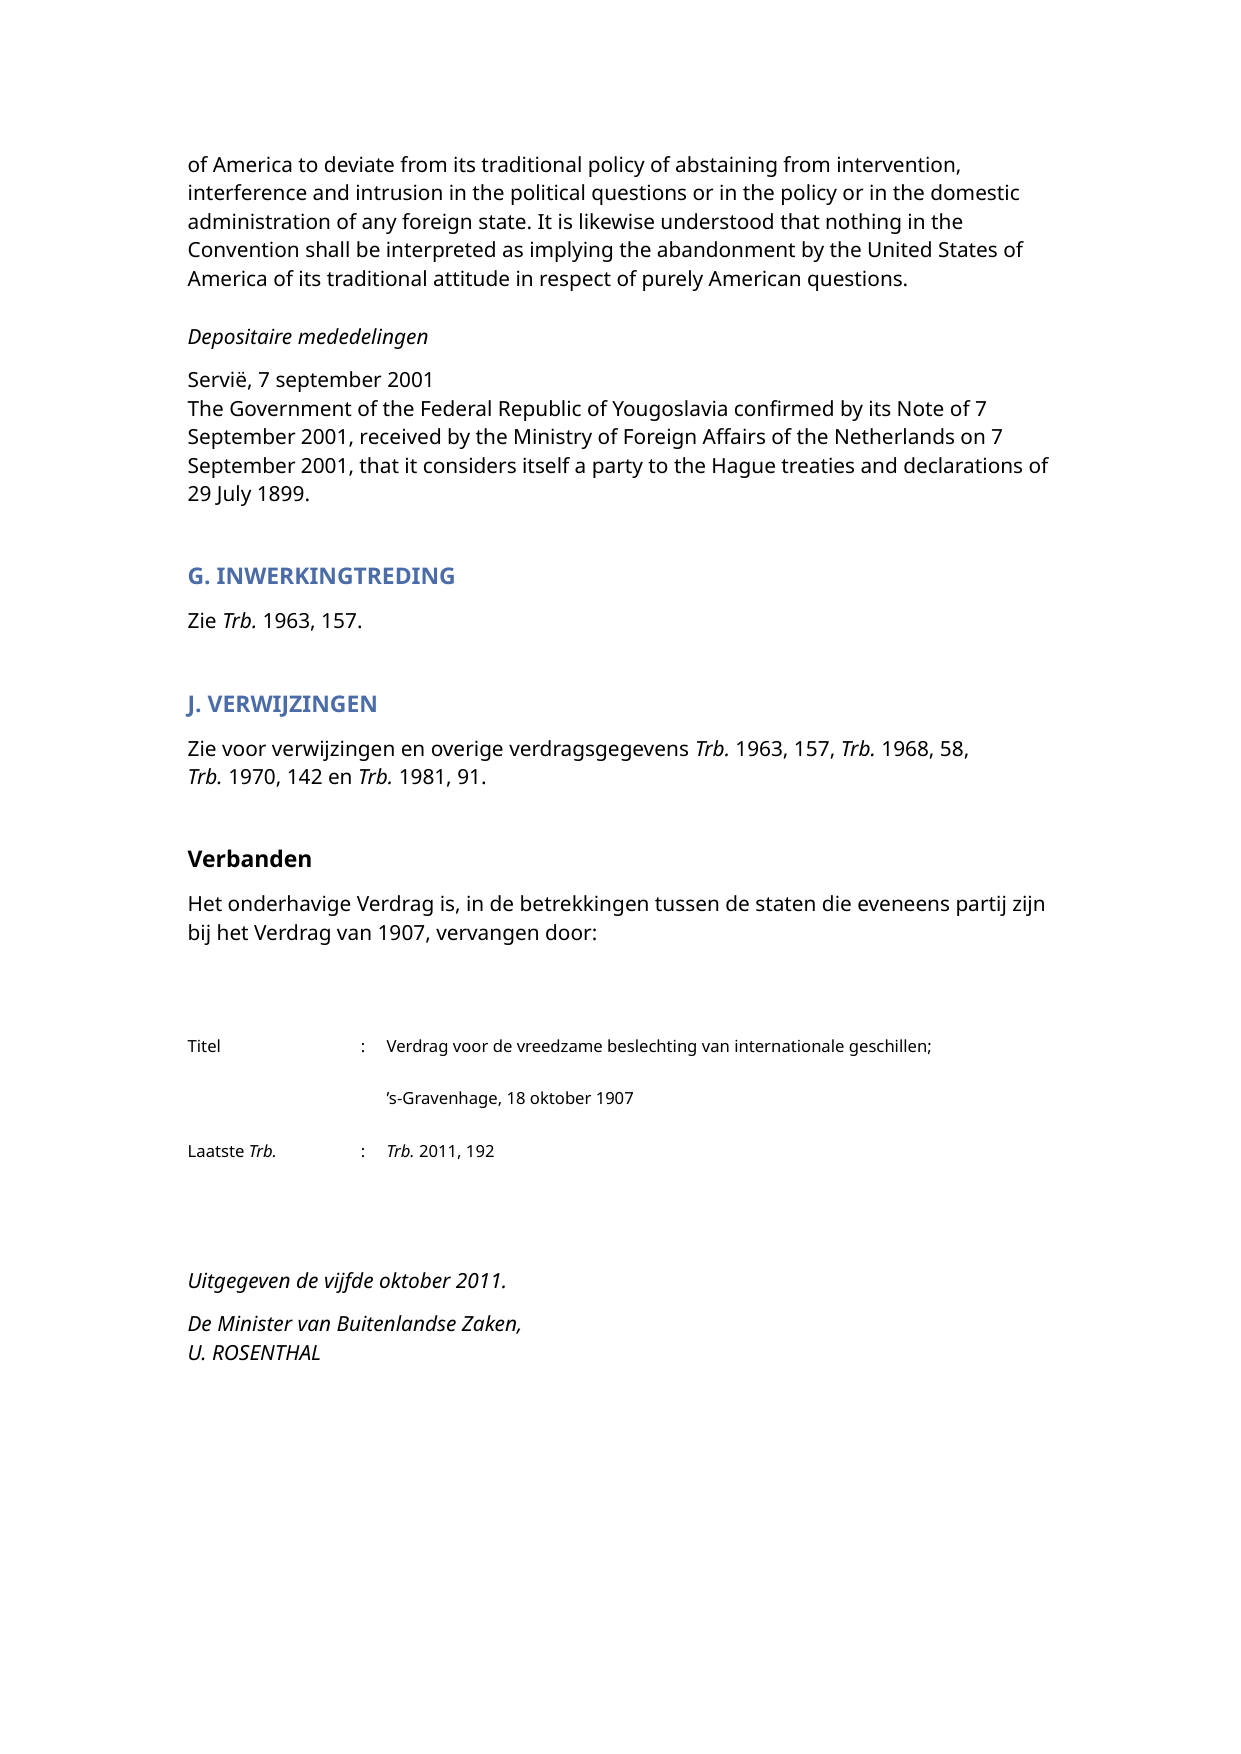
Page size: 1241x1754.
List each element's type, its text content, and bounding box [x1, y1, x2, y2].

table_cell : [361, 1140, 386, 1192]
table_header Verdrag voor de vreedzame beslechting van internationale geschillen; ’s-Gravenhage, 18 oktober 1907 [386, 1034, 1053, 1139]
table_header Titel [188, 1034, 361, 1139]
text De Minister van Buitenlandse Zaken, [187, 1309, 1053, 1338]
text Servië, 7 september 2001 [187, 366, 1053, 394]
text Uitgegeven de vijfde oktober 2011. [187, 1266, 1053, 1294]
table_header : [361, 1034, 386, 1139]
text U. ROSENTHAL [187, 1338, 1053, 1366]
subtitle G. INWERKINGTREDING [187, 560, 1053, 592]
text The Government of the Federal Republic of Yougoslavia confirmed by its Note of 7 September 2001, received by the Ministry of Foreign Affairs of the Netherlands on 7 September 2001, that it considers itself a party to the Hague treaties and declarations of 29 July 1899. [187, 394, 1053, 508]
text Depositaire mededelingen [187, 322, 1053, 351]
subtitle Verbanden [187, 843, 1053, 874]
text Zie Trb. 1963, 157. [187, 607, 1053, 635]
table_cell Laatste Trb. [188, 1140, 361, 1192]
text Zie voor verwijzingen en overige verdragsgegevens Trb. 1963, 157, Trb. 1968, 58, Trb. 1970, 142 en Trb. 1981, 91. [187, 734, 1053, 791]
table_cell Trb. 2011, 192 [386, 1140, 1053, 1192]
text Het onderhavige Verdrag is, in de betrekkingen tussen de staten die eveneens partij zijn bij het Verdrag van 1907, vervangen door: [187, 889, 1053, 946]
text of America to deviate from its traditional policy of abstaining from intervention, interference and intrusion in the political questions or in the policy or in the domestic administration of any foreign state. It is likewise understood that nothing in the Convention shall be interpreted as implying the abandonment by the United States of America of its traditional attitude in respect of purely American questions. [187, 150, 1053, 292]
subtitle J. VERWIJZINGEN [187, 687, 1053, 719]
